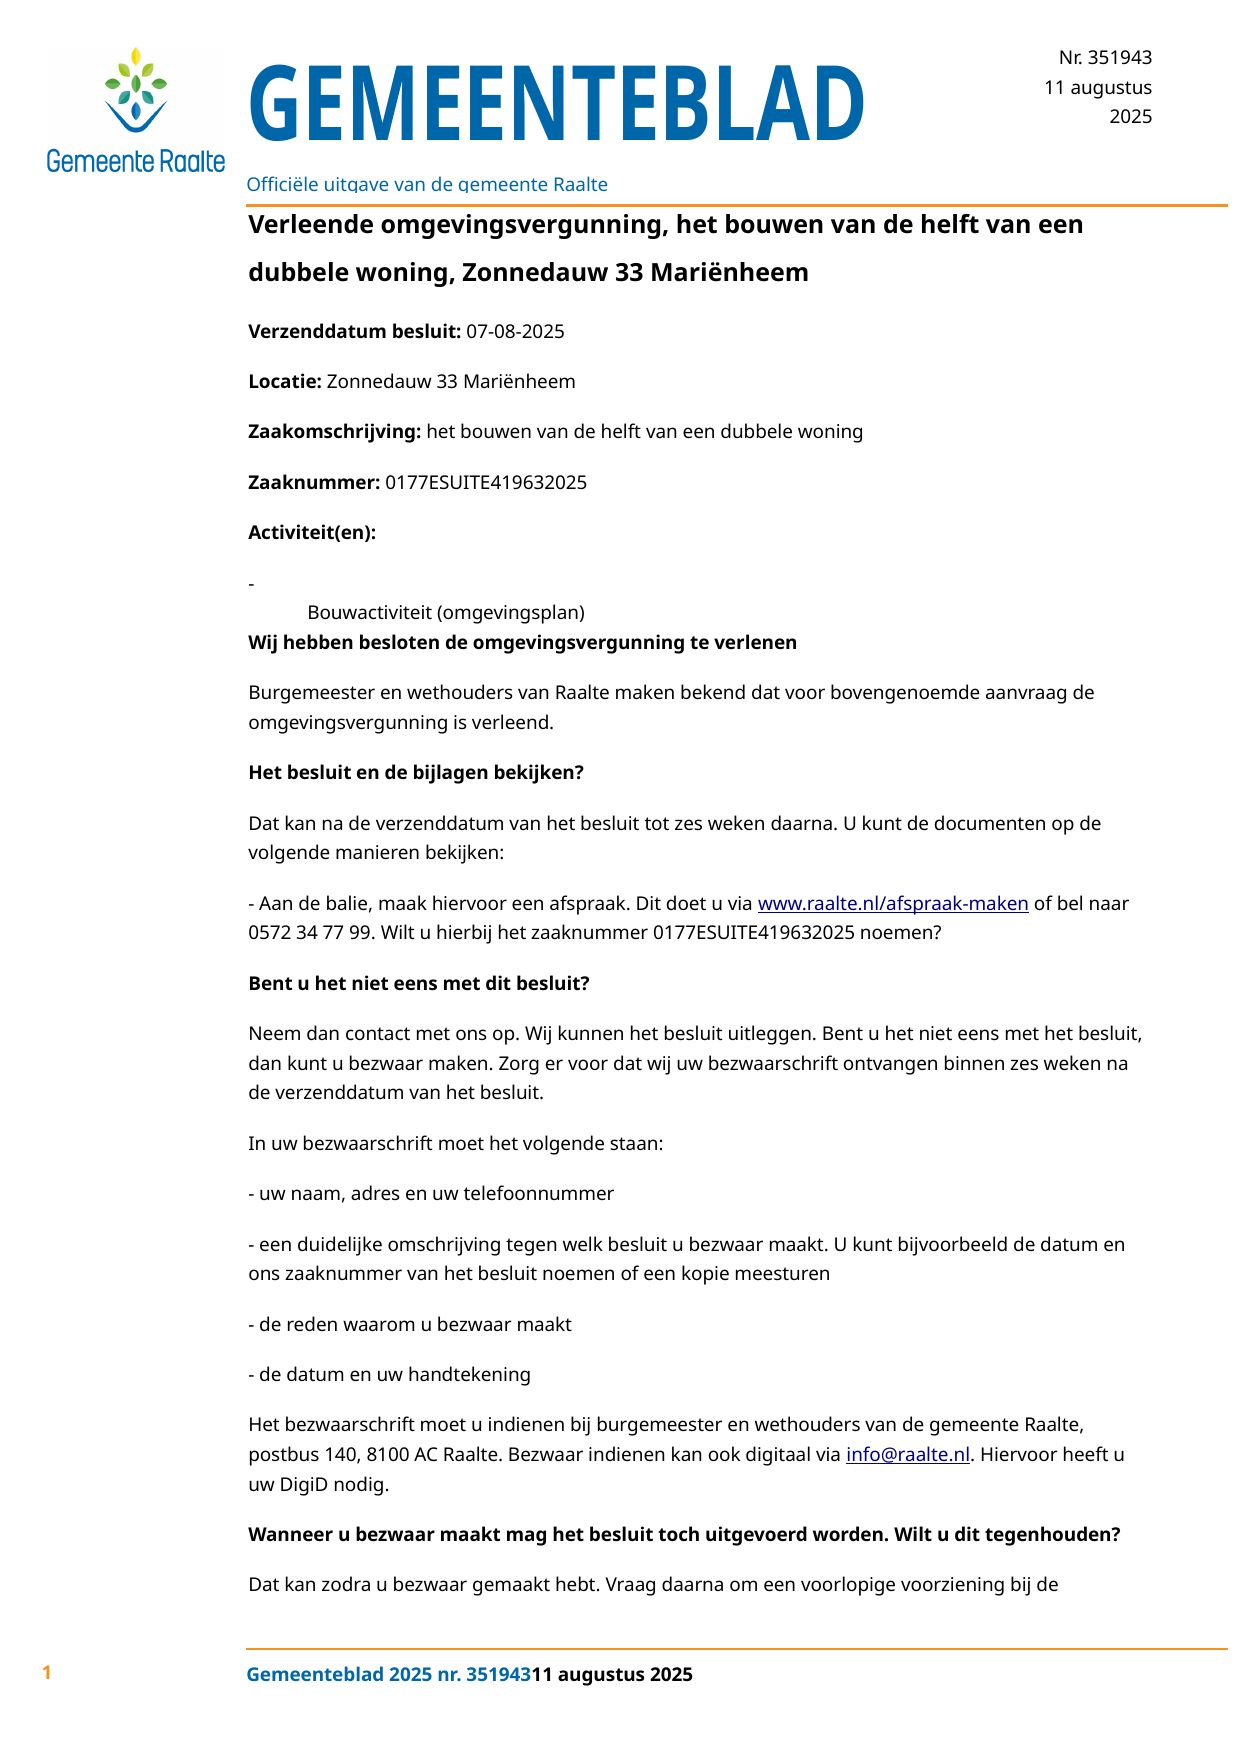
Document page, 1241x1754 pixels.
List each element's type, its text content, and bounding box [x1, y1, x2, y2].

text Wanneer u bezwaar maakt mag het besluit toch uitgevoerd worden. Wilt u dit tegenhouden? [248, 1521, 1152, 1547]
text In uw bezwaarschrift moet het volgende staan: [248, 1130, 1152, 1156]
text Locatie: Zonnedauw 33 Mariënheem [248, 368, 1152, 394]
text - uw naam, adres en uw telefoonnummer [248, 1180, 1152, 1206]
text Dat kan zodra u bezwaar gemaakt hebt. Vraag daarna om een voorlopige voorziening bij de [248, 1572, 1152, 1597]
text Burgemeester en wethouders van Raalte maken bekend dat voor bovengenoemde aanvraag de omgevingsvergunning is verleend. [248, 679, 1152, 735]
text - Aan de balie, maak hiervoor een afspraak. Dit doet u via www.raalte.nl/afspraak-maken of bel naar 0572 34 77 99. Wilt u hierbij het zaaknummer 0177ESUITE419632025 noemen? [248, 890, 1152, 945]
text Bent u het niet eens met dit besluit? [248, 970, 1152, 996]
text Zaaknummer: 0177ESUITE419632025 [248, 469, 1152, 495]
text Dat kan na de verzenddatum van het besluit tot zes weken daarna. U kunt de documenten op de volgende manieren bekijken: [248, 810, 1152, 865]
text Wij hebben besloten de omgevingsvergunning te verlenen [248, 629, 1152, 655]
text - de reden waarom u bezwaar maakt [248, 1311, 1152, 1337]
text Activiteit(en): [248, 519, 1152, 545]
text Verleende omgevingsvergunning, het bouwen van de helft van een dubbele woning, Zonnedauw 33 Mariënheem [248, 207, 1152, 288]
text Zaakomschrijving: het bouwen van de helft van een dubbele woning [248, 419, 1152, 444]
text - de datum en uw handtekening [248, 1361, 1152, 1387]
text - een duidelijke omschrijving tegen welk besluit u bezwaar maakt. U kunt bijvoorbeeld de datum en ons zaaknummer van het besluit noemen of een kopie meesturen [248, 1231, 1152, 1286]
text Neem dan contact met ons op. Wij kunnen het besluit uitleggen. Bent u het niet eens met het besluit, dan kunt u bezwaar maken. Zorg er voor dat wij uw bezwaarschrift ontvangen binnen zes weken na de verzenddatum van het besluit. [248, 1020, 1152, 1105]
list Bouwactiviteit (omgevingsplan) [248, 599, 1152, 625]
text Het besluit en de bijlagen bekijken? [248, 759, 1152, 785]
text Verzenddatum besluit: 07-08-2025 [248, 318, 1152, 344]
text Het bezwaarschrift moet u indienen bij burgemeester en wethouders van de gemeente Raalte, postbus 140, 8100 AC Raalte. Bezwaar indienen kan ook digitaal via info@raalte.nl. Hiervoor heeft u uw DigiD nodig. [248, 1412, 1152, 1497]
picture [41, 47, 231, 172]
